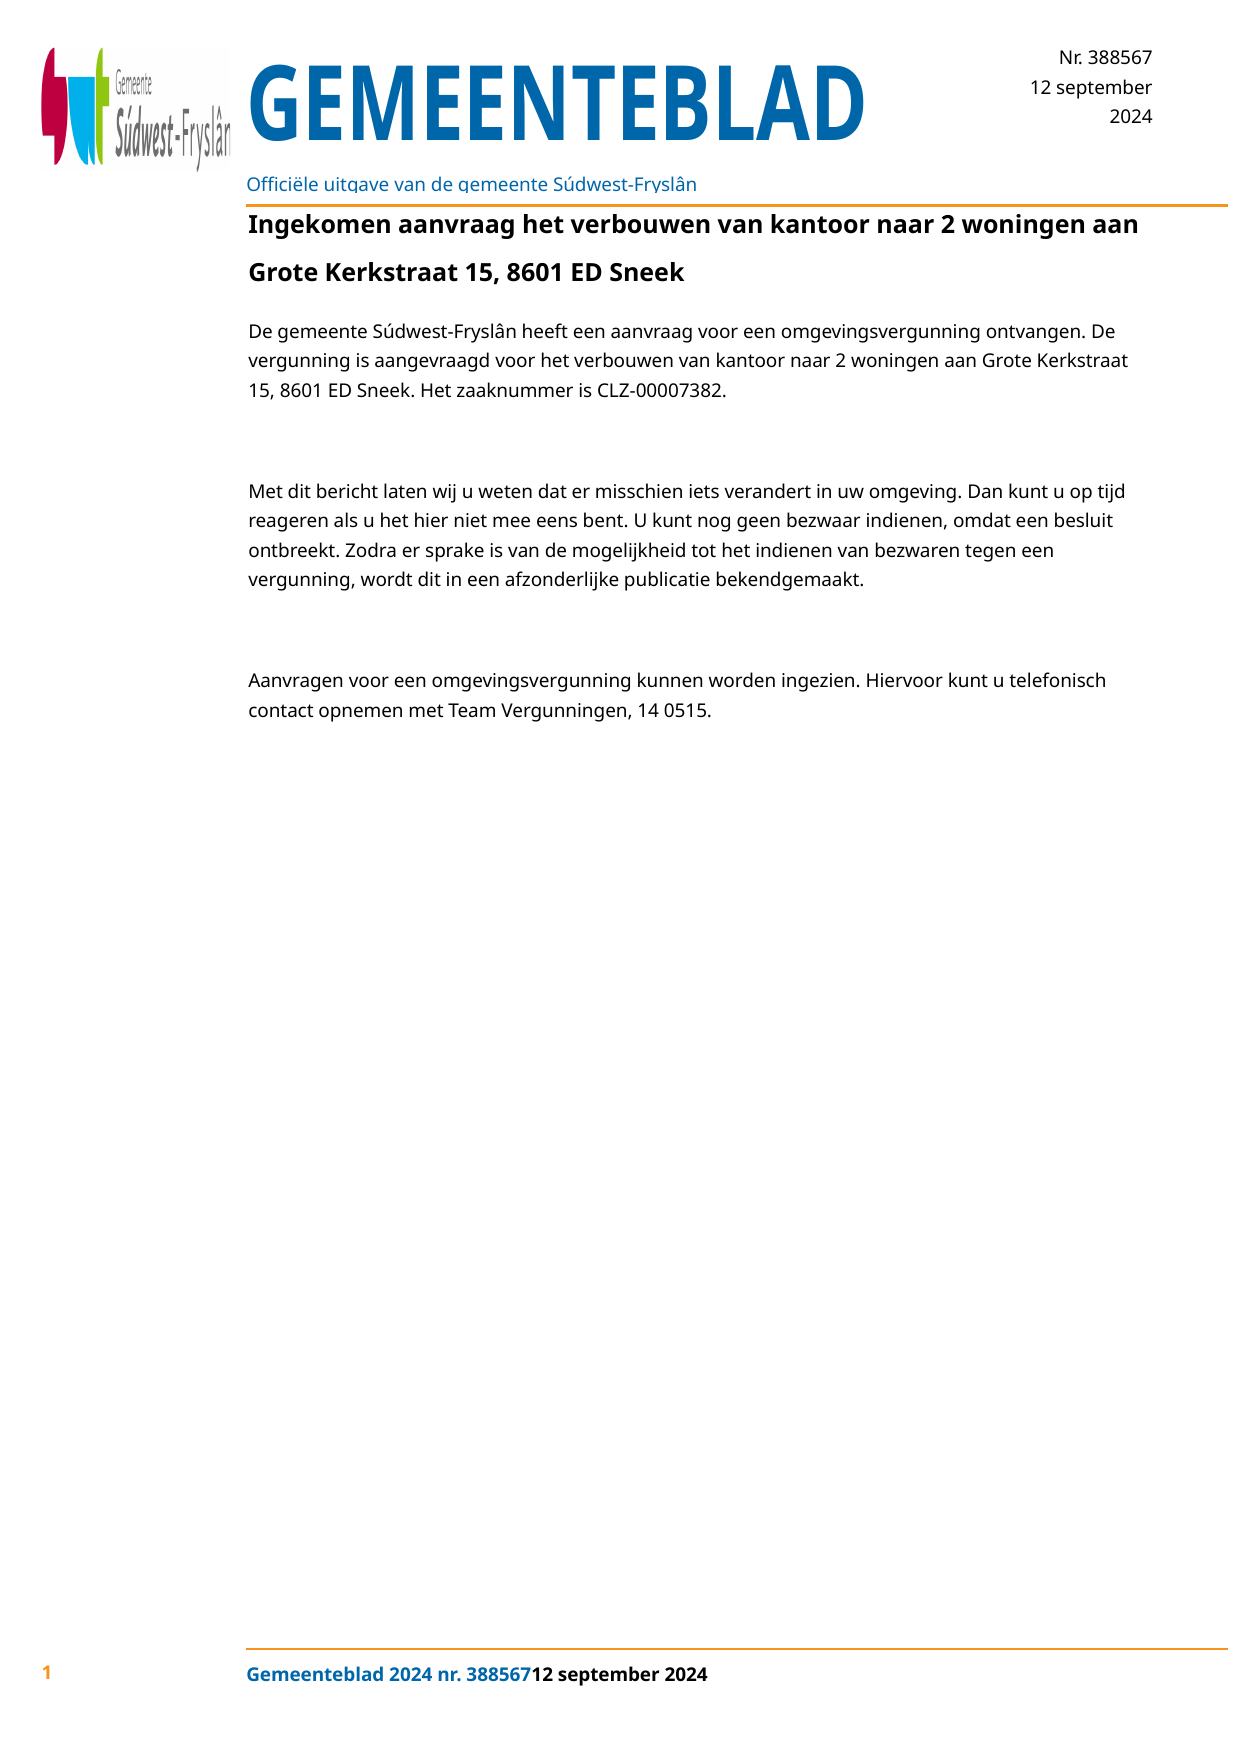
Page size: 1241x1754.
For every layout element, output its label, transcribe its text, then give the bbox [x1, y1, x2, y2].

text Ingekomen aanvraag het verbouwen van kantoor naar 2 woningen aan Grote Kerkstraat 15, 8601 ED Sneek [248, 207, 1152, 288]
text De gemeente Súdwest-Fryslân heeft een aanvraag voor een omgevingsvergunning ontvangen. De vergunning is aangevraagd voor het verbouwen van kantoor naar 2 woningen aan Grote Kerkstraat 15, 8601 ED Sneek. Het zaaknummer is CLZ-00007382. [248, 318, 1152, 403]
text Aanvragen voor een omgevingsvergunning kunnen worden ingezien. Hiervoor kunt u telefonisch contact opnemen met Team Vergunningen, 14 0515. [248, 667, 1152, 723]
text Met dit bericht laten wij u weten dat er misschien iets verandert in uw omgeving. Dan kunt u op tijd reageren als u het hier niet mee eens bent. U kunt nog geen bezwaar indienen, omdat een besluit ontbreekt. Zodra er sprake is van de mogelijkheid tot het indienen van bezwaren tegen een vergunning, wordt dit in een afzonderlijke publicatie bekendgemaakt. [248, 478, 1152, 592]
picture [41, 47, 231, 172]
